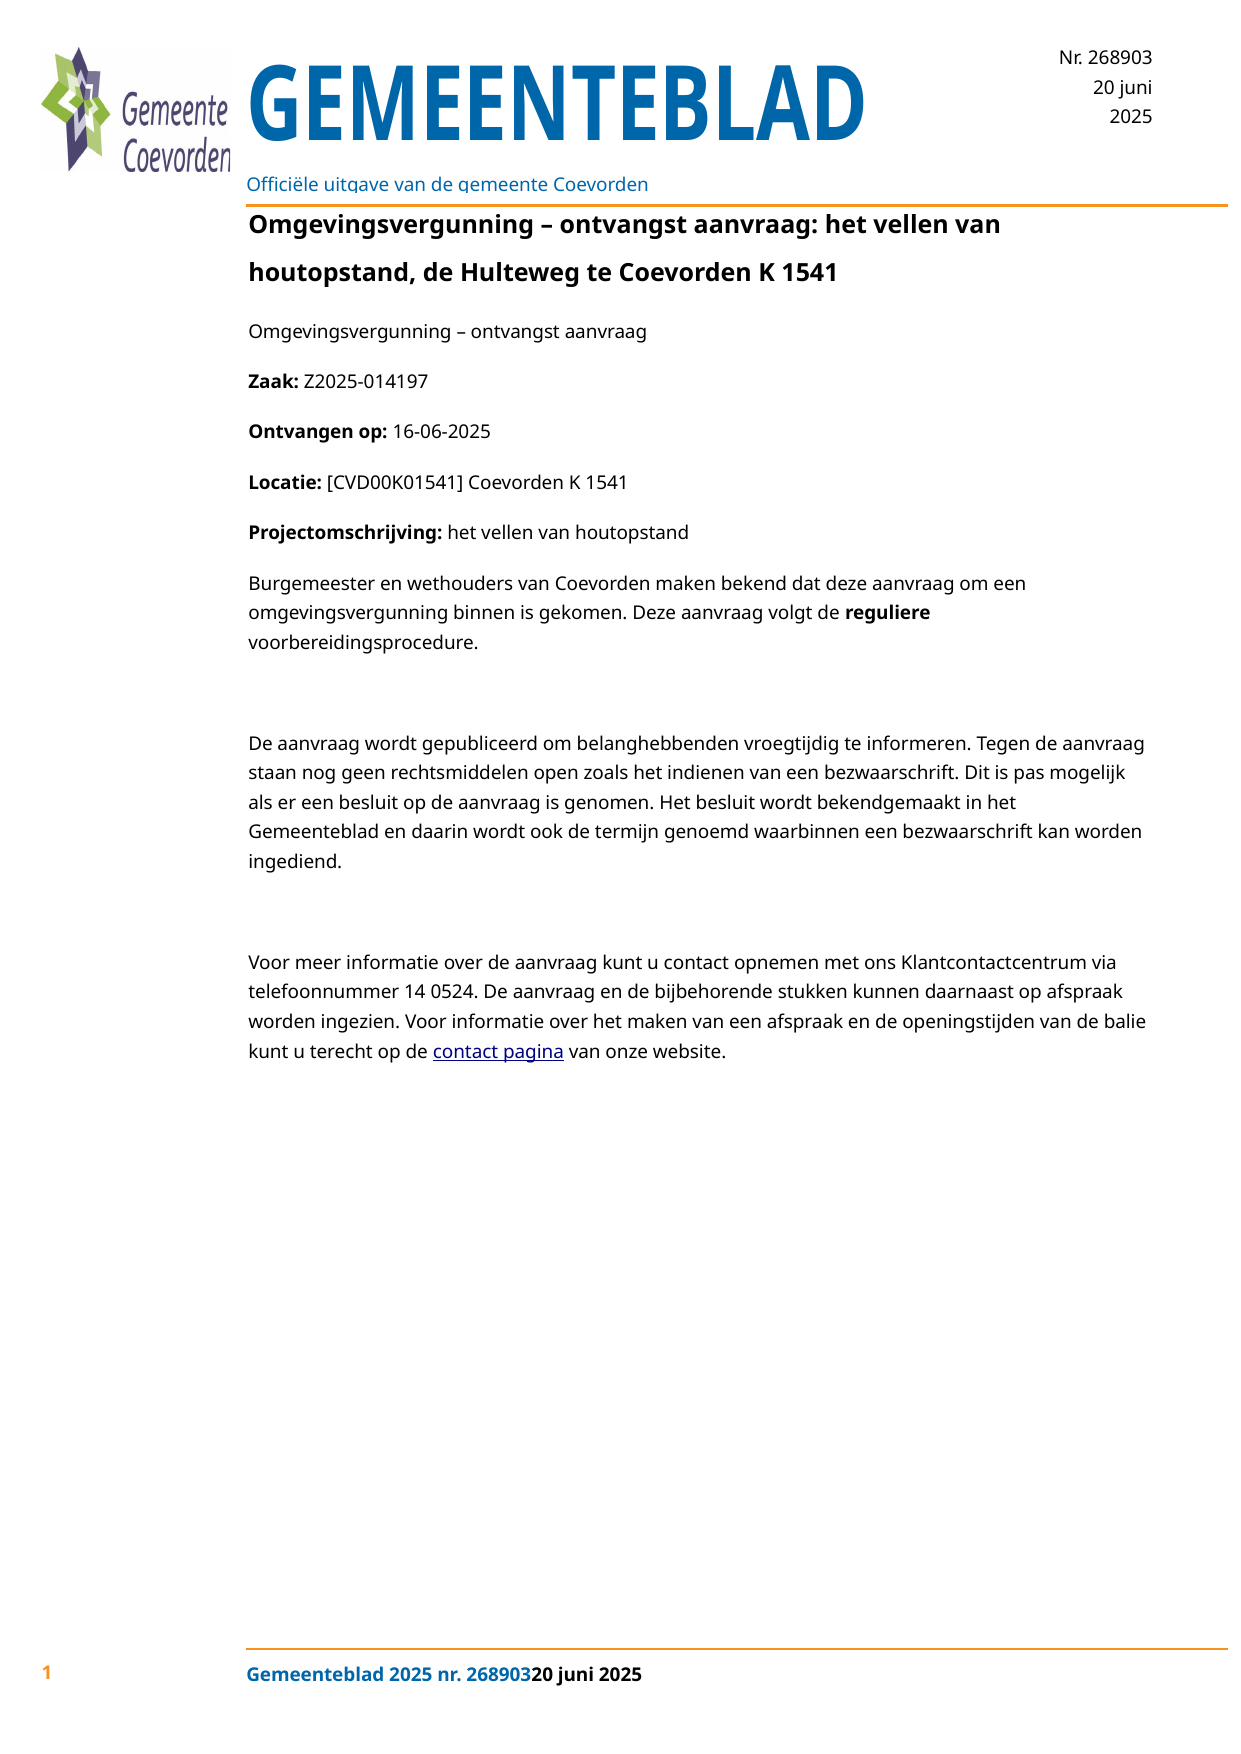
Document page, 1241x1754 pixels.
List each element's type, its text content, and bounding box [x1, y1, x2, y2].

text Ontvangen op: 16-06-2025 [248, 419, 1152, 444]
text Zaak: Z2025-014197 [248, 368, 1152, 394]
text Omgevingsvergunning – ontvangst aanvraag: het vellen van houtopstand, de Hulteweg te Coevorden K 1541 [248, 207, 1152, 288]
text Omgevingsvergunning – ontvangst aanvraag [248, 318, 1152, 344]
text Locatie: [CVD00K01541] Coevorden K 1541 [248, 469, 1152, 495]
picture [41, 47, 231, 172]
text Burgemeester en wethouders van Coevorden maken bekend dat deze aanvraag om een omgevingsvergunning binnen is gekomen. Deze aanvraag volgt de reguliere voorbereidingsprocedure. [248, 570, 1152, 655]
text Projectomschrijving: het vellen van houtopstand [248, 519, 1152, 545]
text Voor meer informatie over de aanvraag kunt u contact opnemen met ons Klantcontactcentrum via telefoonnummer 14 0524. De aanvraag en de bijbehorende stukken kunnen daarnaast op afspraak worden ingezien. Voor informatie over het maken van een afspraak en de openingstijden van de balie kunt u terecht op de contact pagina van onze website. [248, 949, 1152, 1064]
text De aanvraag wordt gepubliceerd om belanghebbenden vroegtijdig te informeren. Tegen de aanvraag staan nog geen rechtsmiddelen open zoals het indienen van een bezwaarschrift. Dit is pas mogelijk als er een besluit op de aanvraag is genomen. Het besluit wordt bekendgemaakt in het Gemeenteblad en daarin wordt ook de termijn genoemd waarbinnen een bezwaarschrift kan worden ingediend. [248, 730, 1152, 874]
